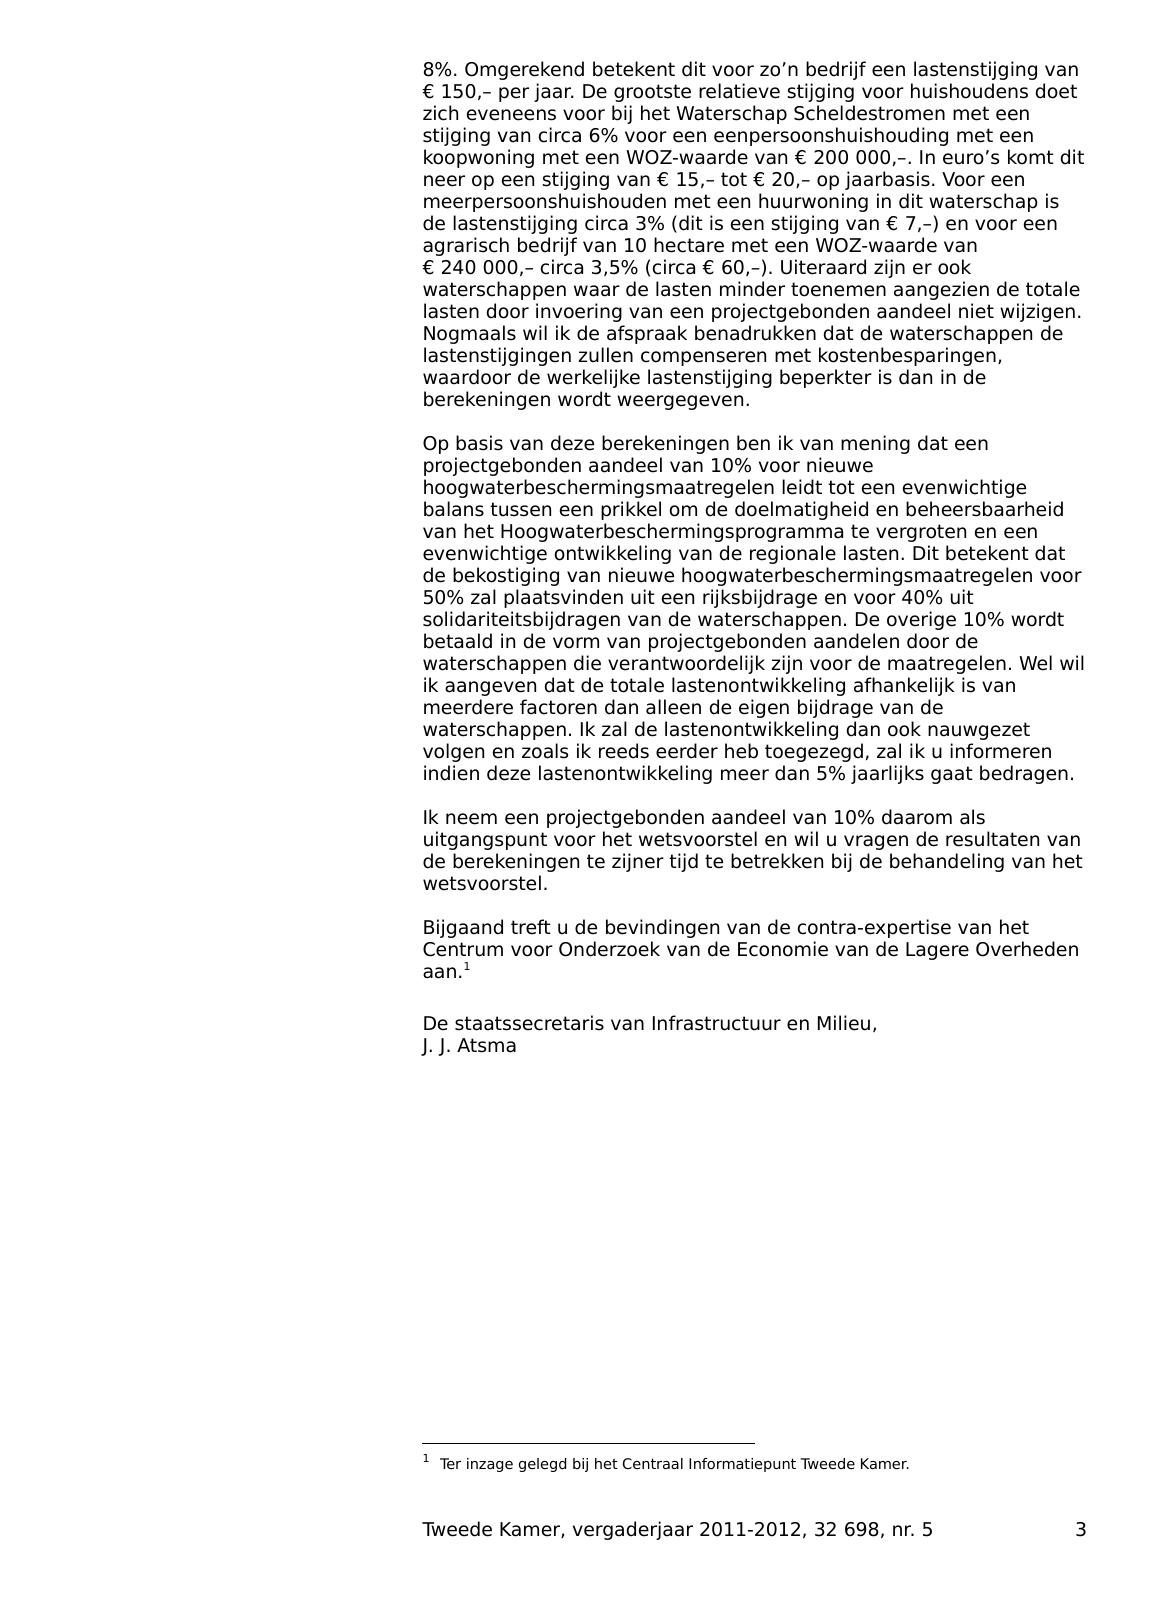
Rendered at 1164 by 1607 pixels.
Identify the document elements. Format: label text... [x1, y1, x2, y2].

text Op basis van deze berekeningen ben ik van mening dat een projectgebonden aandeel van 10% voor nieuwe hoogwaterbeschermingsmaatregelen leidt tot een evenwichtige balans tussen een prikkel om de doelmatigheid en beheersbaarheid van het Hoogwaterbeschermingsprogramma te vergroten en een evenwichtige ontwikkeling van de regionale lasten. Dit betekent dat de bekostiging van nieuwe hoogwaterbeschermingsmaatregelen voor 50% zal plaatsvinden uit een rijksbijdrage en voor 40% uit solidariteitsbijdragen van de waterschappen. De overige 10% wordt betaald in de vorm van projectgebonden aandelen door de waterschappen die verantwoordelijk zijn voor de maatregelen. Wel wil ik aangeven dat de totale lastenontwikkeling afhankelijk is van meerdere factoren dan alleen de eigen bijdrage van de waterschappen. Ik zal de lastenontwikkeling dan ook nauwgezet volgen en zoals ik reeds eerder heb toegezegd, zal ik u informeren indien deze lastenontwikkeling meer dan 5% jaarlijks gaat bedragen. [422, 433, 1087, 784]
text De staatssecretaris van Infrastructuur en Milieu, J. J. Atsma [422, 1013, 1087, 1057]
text Ik neem een projectgebonden aandeel van 10% daarom als uitgangspunt voor het wetsvoorstel en wil u vragen de resultaten van de berekeningen te zijner tijd te betrekken bij de behandeling van het wetsvoorstel. [422, 807, 1087, 895]
text 8%. Omgerekend betekent dit voor zo’n bedrijf een lastenstijging van € 150,– per jaar. De grootste relatieve stijging voor huishoudens doet zich eveneens voor bij het Waterschap Scheldestromen met een stijging van circa 6% voor een eenpersoonshuishouding met een koopwoning met een WOZ-waarde van € 200 000,–. In euro’s komt dit neer op een stijging van € 15,– tot € 20,– op jaarbasis. Voor een meerpersoonshuishouden met een huurwoning in dit waterschap is de lastenstijging circa 3% (dit is een stijging van € 7,–) en voor een agrarisch bedrijf van 10 hectare met een WOZ-waarde van € 240 000,– circa 3,5% (circa € 60,–). Uiteraard zijn er ook waterschappen waar de lasten minder toenemen aangezien de totale lasten door invoering van een projectgebonden aandeel niet wijzigen. Nogmaals wil ik de afspraak benadrukken dat de waterschappen de lastenstijgingen zullen compenseren met kostenbesparingen, waardoor de werkelijke lastenstijging beperkter is dan in de berekeningen wordt weergegeven. [422, 59, 1087, 411]
text Bijgaand treft u de bevindingen van de contra-expertise van het Centrum voor Onderzoek van de Economie van de Lagere Overheden aan. [422, 917, 1087, 983]
text Ter inzage gelegd bij het Centraal Informatiepunt Tweede Kamer. [422, 1452, 1087, 1474]
